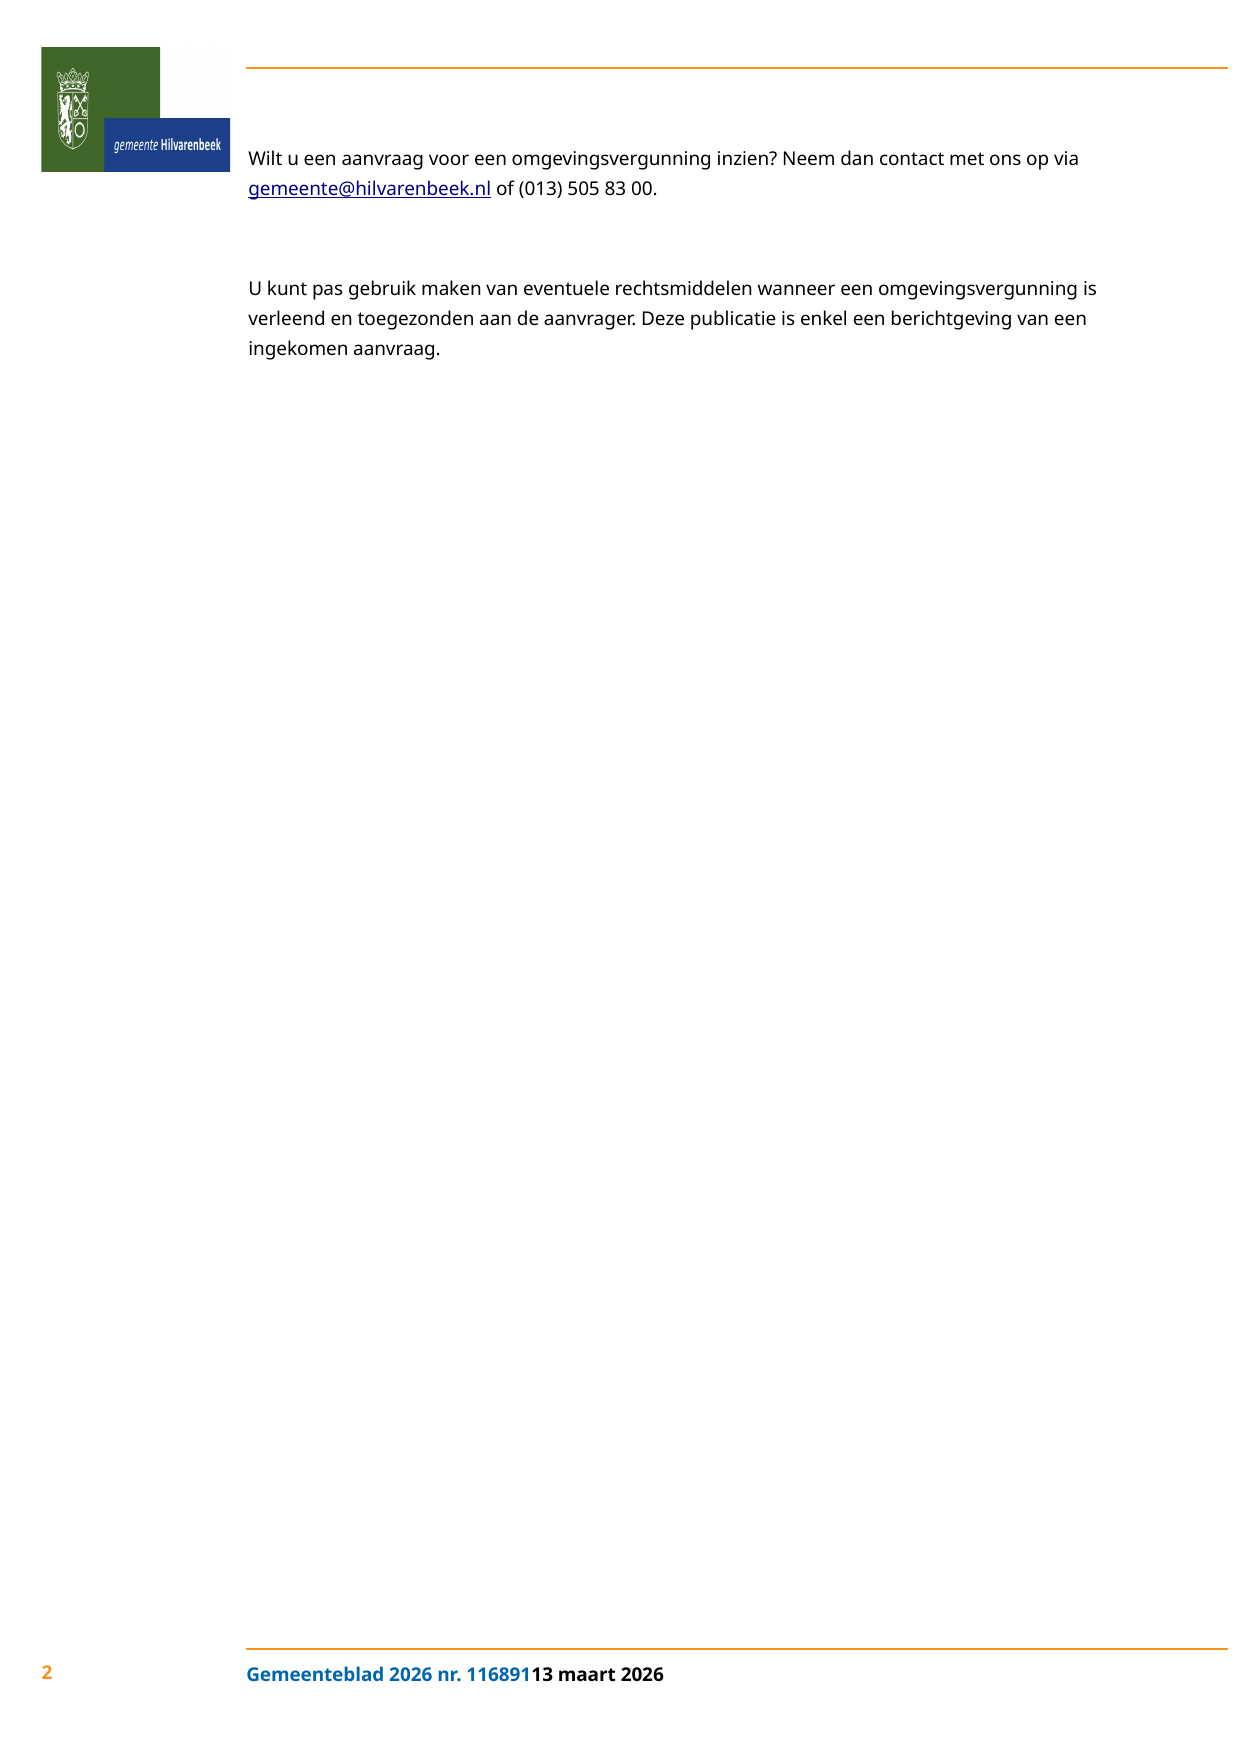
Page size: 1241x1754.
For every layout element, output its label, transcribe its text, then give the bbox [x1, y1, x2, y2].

picture [41, 47, 231, 172]
text Wilt u een aanvraag voor een omgevingsvergunning inzien? Neem dan contact met ons op via gemeente@hilvarenbeek.nl of (013) 505 83 00. [248, 145, 1152, 201]
text U kunt pas gebruik maken van eventuele rechtsmiddelen wanneer een omgevingsvergunning is verleend en toegezonden aan de aanvrager. Deze publicatie is enkel een berichtgeving van een ingekomen aanvraag. [248, 276, 1152, 361]
